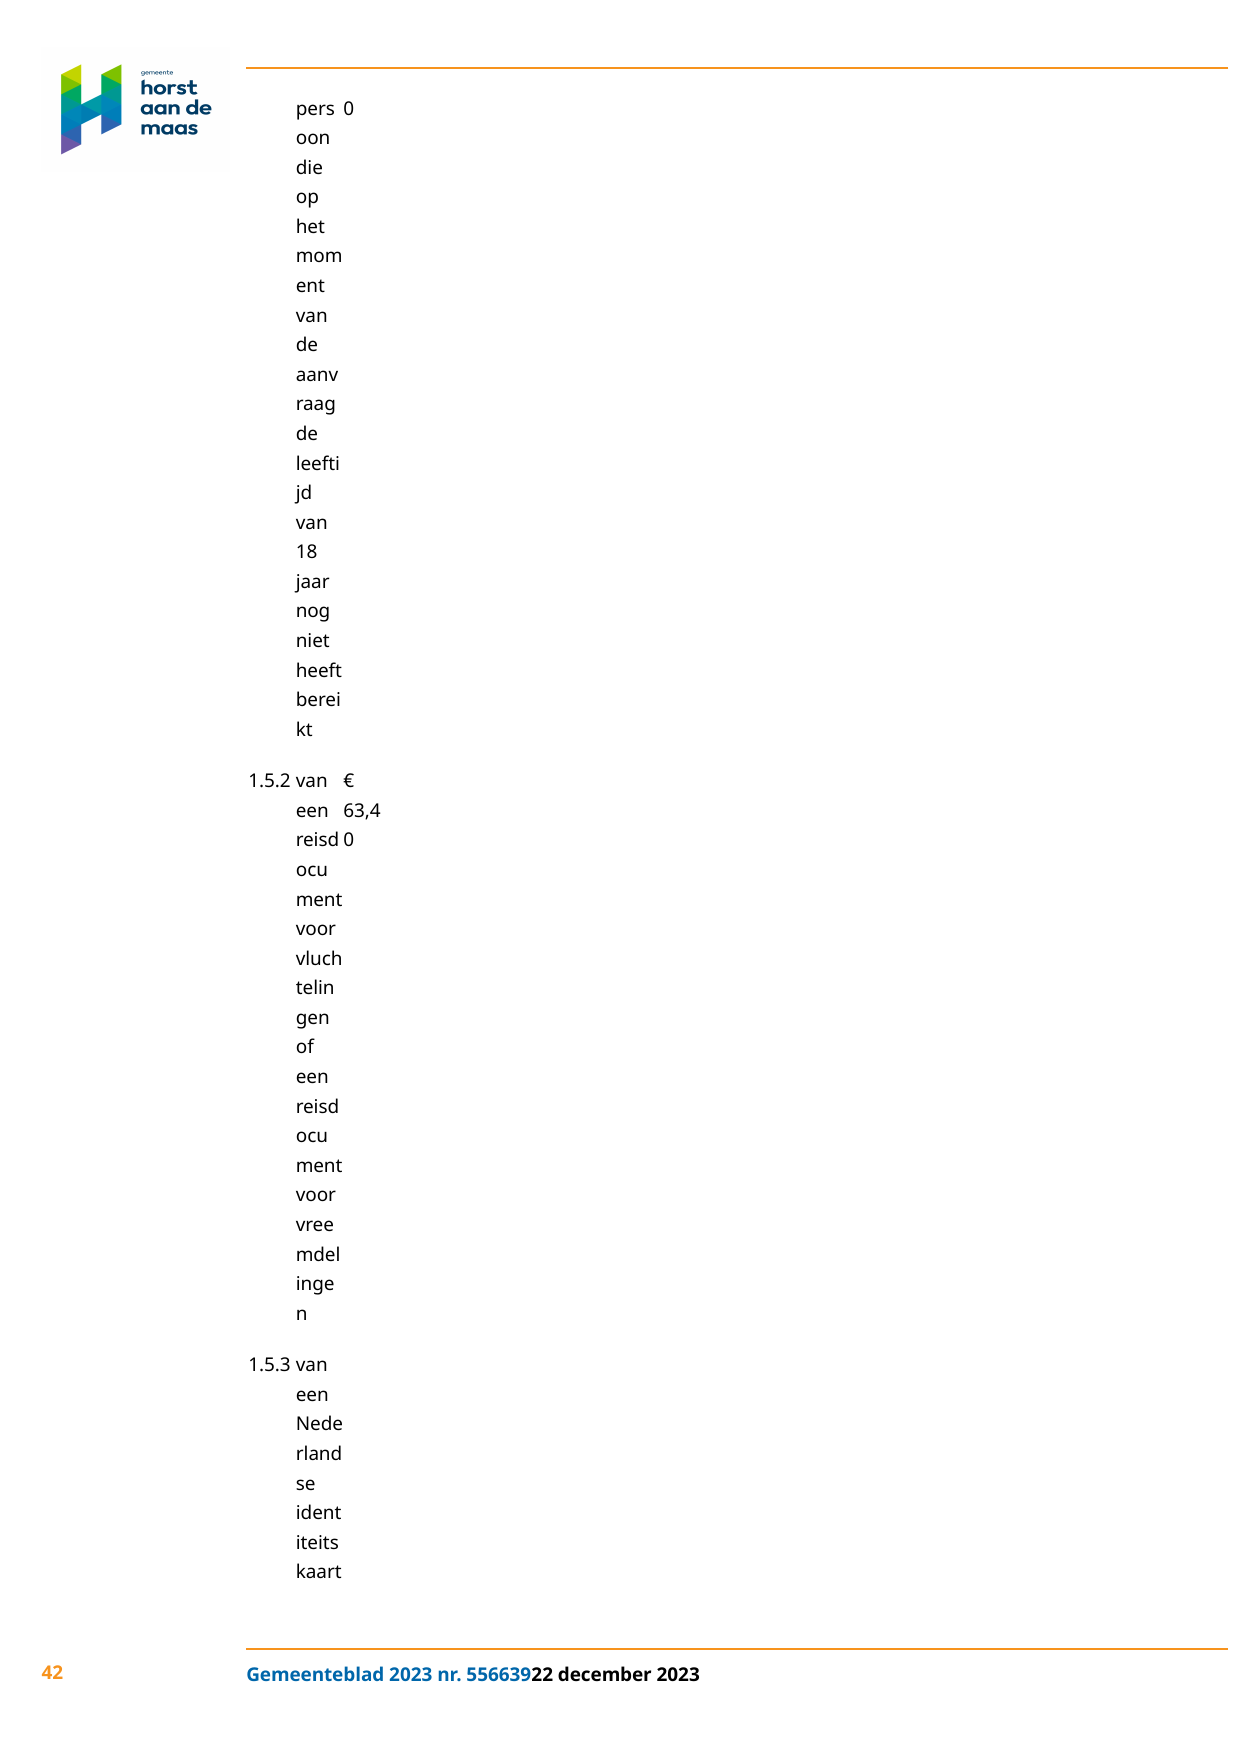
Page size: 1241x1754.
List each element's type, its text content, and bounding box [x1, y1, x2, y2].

table_cell [343, 1351, 391, 1584]
table_cell [248, 95, 296, 742]
table_cell [296, 1326, 343, 1351]
table_cell 0 [343, 95, 391, 742]
table_cell persoon die op het moment van de aanvraag de leeftijd van 18 jaar nog niet heeft bereikt [296, 95, 343, 742]
table_cell [296, 742, 343, 767]
table_cell [248, 1326, 296, 1351]
table_cell [343, 742, 391, 767]
picture [41, 47, 231, 172]
table_cell [248, 742, 296, 767]
table_cell van een Nederlandse identiteitskaart [296, 1351, 343, 1584]
table_cell van een reisdocument voor vluchtelingen of een reisdocument voor vreemdelingen [296, 768, 343, 1326]
table_cell [343, 1326, 391, 1351]
table_cell € 63,40 [343, 768, 391, 1326]
table_cell 1.5.2 [248, 768, 296, 1326]
table_cell 1.5.3 [248, 1351, 296, 1584]
